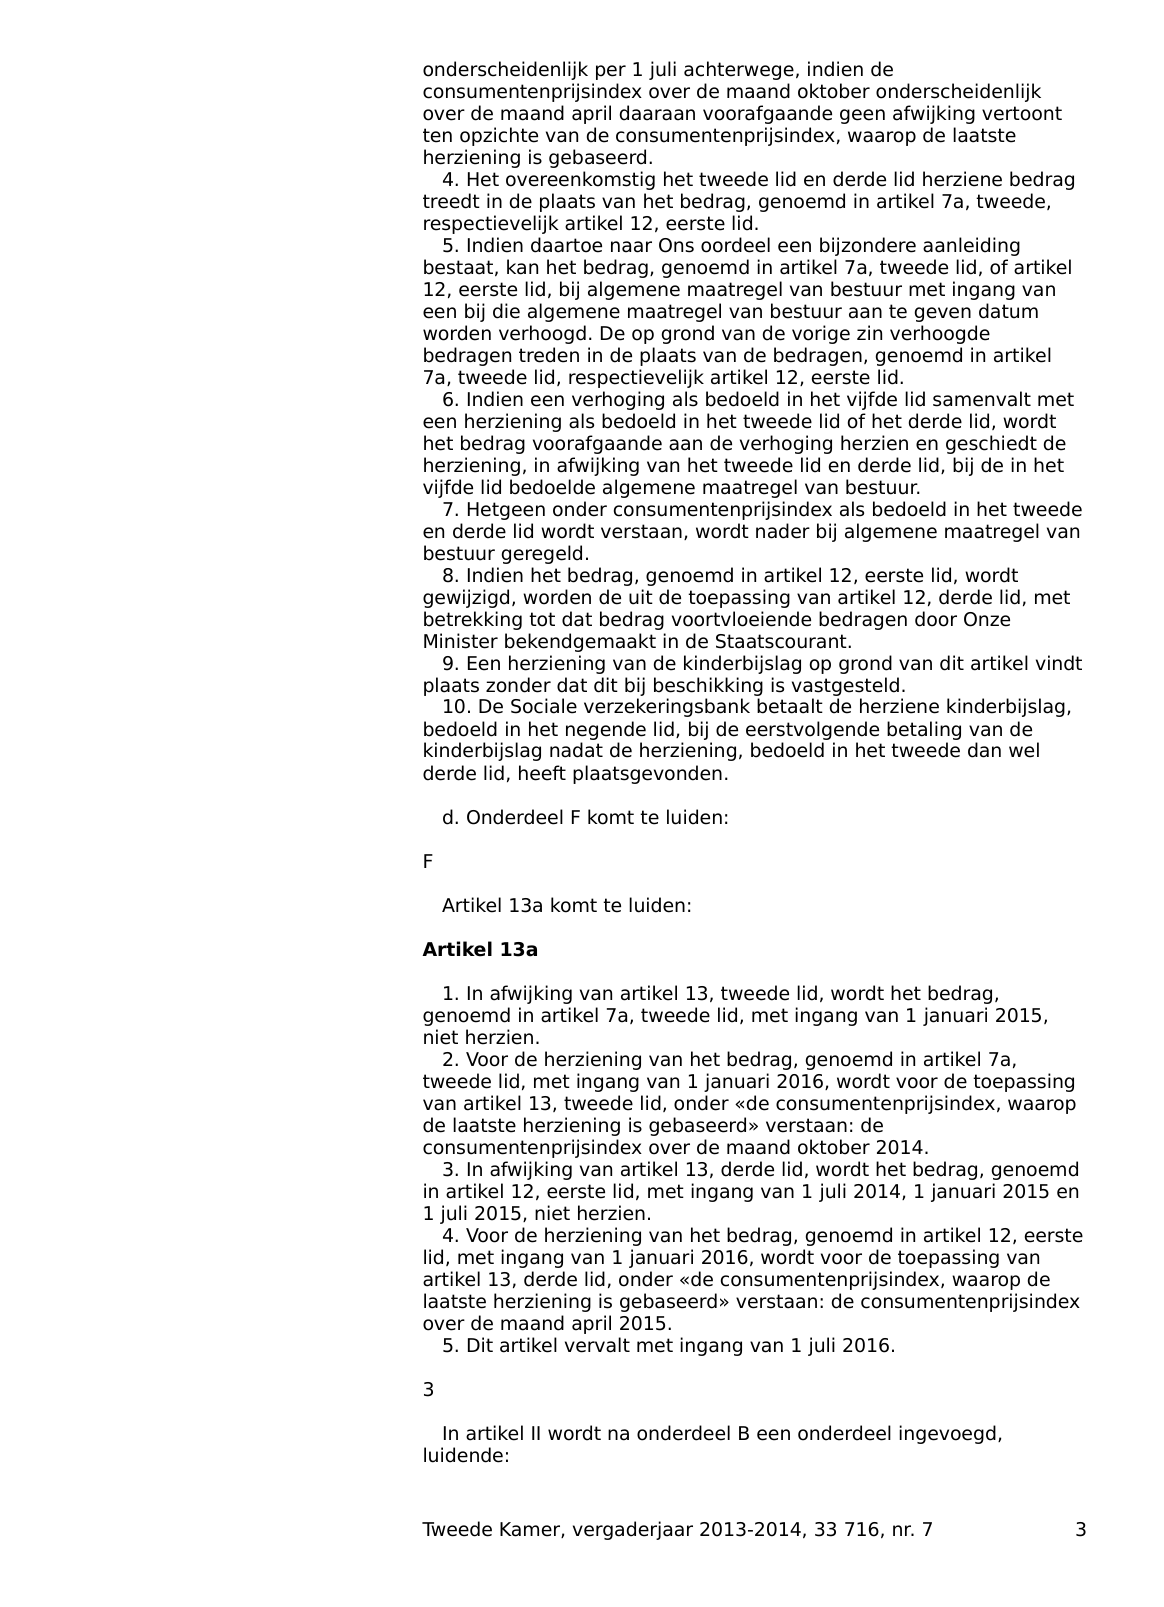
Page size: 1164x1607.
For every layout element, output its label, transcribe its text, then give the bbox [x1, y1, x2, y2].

text 5. Indien daartoe naar Ons oordeel een bijzondere aanleiding bestaat, kan het bedrag, genoemd in artikel 7a, tweede lid, of artikel 12, eerste lid, bij algemene maatregel van bestuur met ingang van een bij die algemene maatregel van bestuur aan te geven datum worden verhoogd. De op grond van de vorige zin verhoogde bedragen treden in de plaats van de bedragen, genoemd in artikel 7a, tweede lid, respectievelijk artikel 12, eerste lid. [422, 235, 1087, 389]
text 5. Dit artikel vervalt met ingang van 1 juli 2016. [422, 1335, 1087, 1357]
text 4. Het overeenkomstig het tweede lid en derde lid herziene bedrag treedt in de plaats van het bedrag, genoemd in artikel 7a, tweede, respectievelijk artikel 12, eerste lid. [422, 169, 1087, 235]
subtitle Artikel 13a [422, 939, 1087, 961]
text 4. Voor de herziening van het bedrag, genoemd in artikel 12, eerste lid, met ingang van 1 januari 2016, wordt voor de toepassing van artikel 13, derde lid, onder «de consumentenprijsindex, waarop de laatste herziening is gebaseerd» verstaan: de consumentenprijsindex over de maand april 2015. [422, 1225, 1087, 1335]
text Artikel 13a komt te luiden: [422, 895, 1087, 917]
text 3. In afwijking van artikel 13, derde lid, wordt het bedrag, genoemd in artikel 12, eerste lid, met ingang van 1 juli 2014, 1 januari 2015 en 1 juli 2015, niet herzien. [422, 1159, 1087, 1225]
text 6. Indien een verhoging als bedoeld in het vijfde lid samenvalt met een herziening als bedoeld in het tweede lid of het derde lid, wordt het bedrag voorafgaande aan de verhoging herzien en geschiedt de herziening, in afwijking van het tweede lid en derde lid, bij de in het vijfde lid bedoelde algemene maatregel van bestuur. [422, 389, 1087, 499]
text 7. Hetgeen onder consumentenprijsindex als bedoeld in het tweede en derde lid wordt verstaan, wordt nader bij algemene maatregel van bestuur geregeld. [422, 499, 1087, 564]
text 9. Een herziening van de kinderbijslag op grond van dit artikel vindt plaats zonder dat dit bij beschikking is vastgesteld. [422, 652, 1087, 696]
subtitle F [422, 851, 1087, 873]
text 10. De Sociale verzekeringsbank betaalt de herziene kinderbijslag, bedoeld in het negende lid, bij de eerstvolgende betaling van de kinderbijslag nadat de herziening, bedoeld in het tweede dan wel derde lid, heeft plaatsgevonden. [422, 696, 1087, 784]
text 8. Indien het bedrag, genoemd in artikel 12, eerste lid, wordt gewijzigd, worden de uit de toepassing van artikel 12, derde lid, met betrekking tot dat bedrag voortvloeiende bedragen door Onze Minister bekendgemaakt in de Staatscourant. [422, 564, 1087, 652]
text 2. Voor de herziening van het bedrag, genoemd in artikel 7a, tweede lid, met ingang van 1 januari 2016, wordt voor de toepassing van artikel 13, tweede lid, onder «de consumentenprijsindex, waarop de laatste herziening is gebaseerd» verstaan: de consumentenprijsindex over de maand oktober 2014. [422, 1049, 1087, 1159]
text In artikel II wordt na onderdeel B een onderdeel ingevoegd, luidende: [422, 1423, 1087, 1467]
text onderscheidenlijk per 1 juli achterwege, indien de consumentenprijsindex over de maand oktober onderscheidenlijk over de maand april daaraan voorafgaande geen afwijking vertoont ten opzichte van de consumentenprijsindex, waarop de laatste herziening is gebaseerd. [422, 59, 1087, 169]
text 1. In afwijking van artikel 13, tweede lid, wordt het bedrag, genoemd in artikel 7a, tweede lid, met ingang van 1 januari 2015, niet herzien. [422, 983, 1087, 1049]
text d. Onderdeel F komt te luiden: [422, 807, 1087, 828]
subtitle 3 [422, 1379, 1087, 1401]
